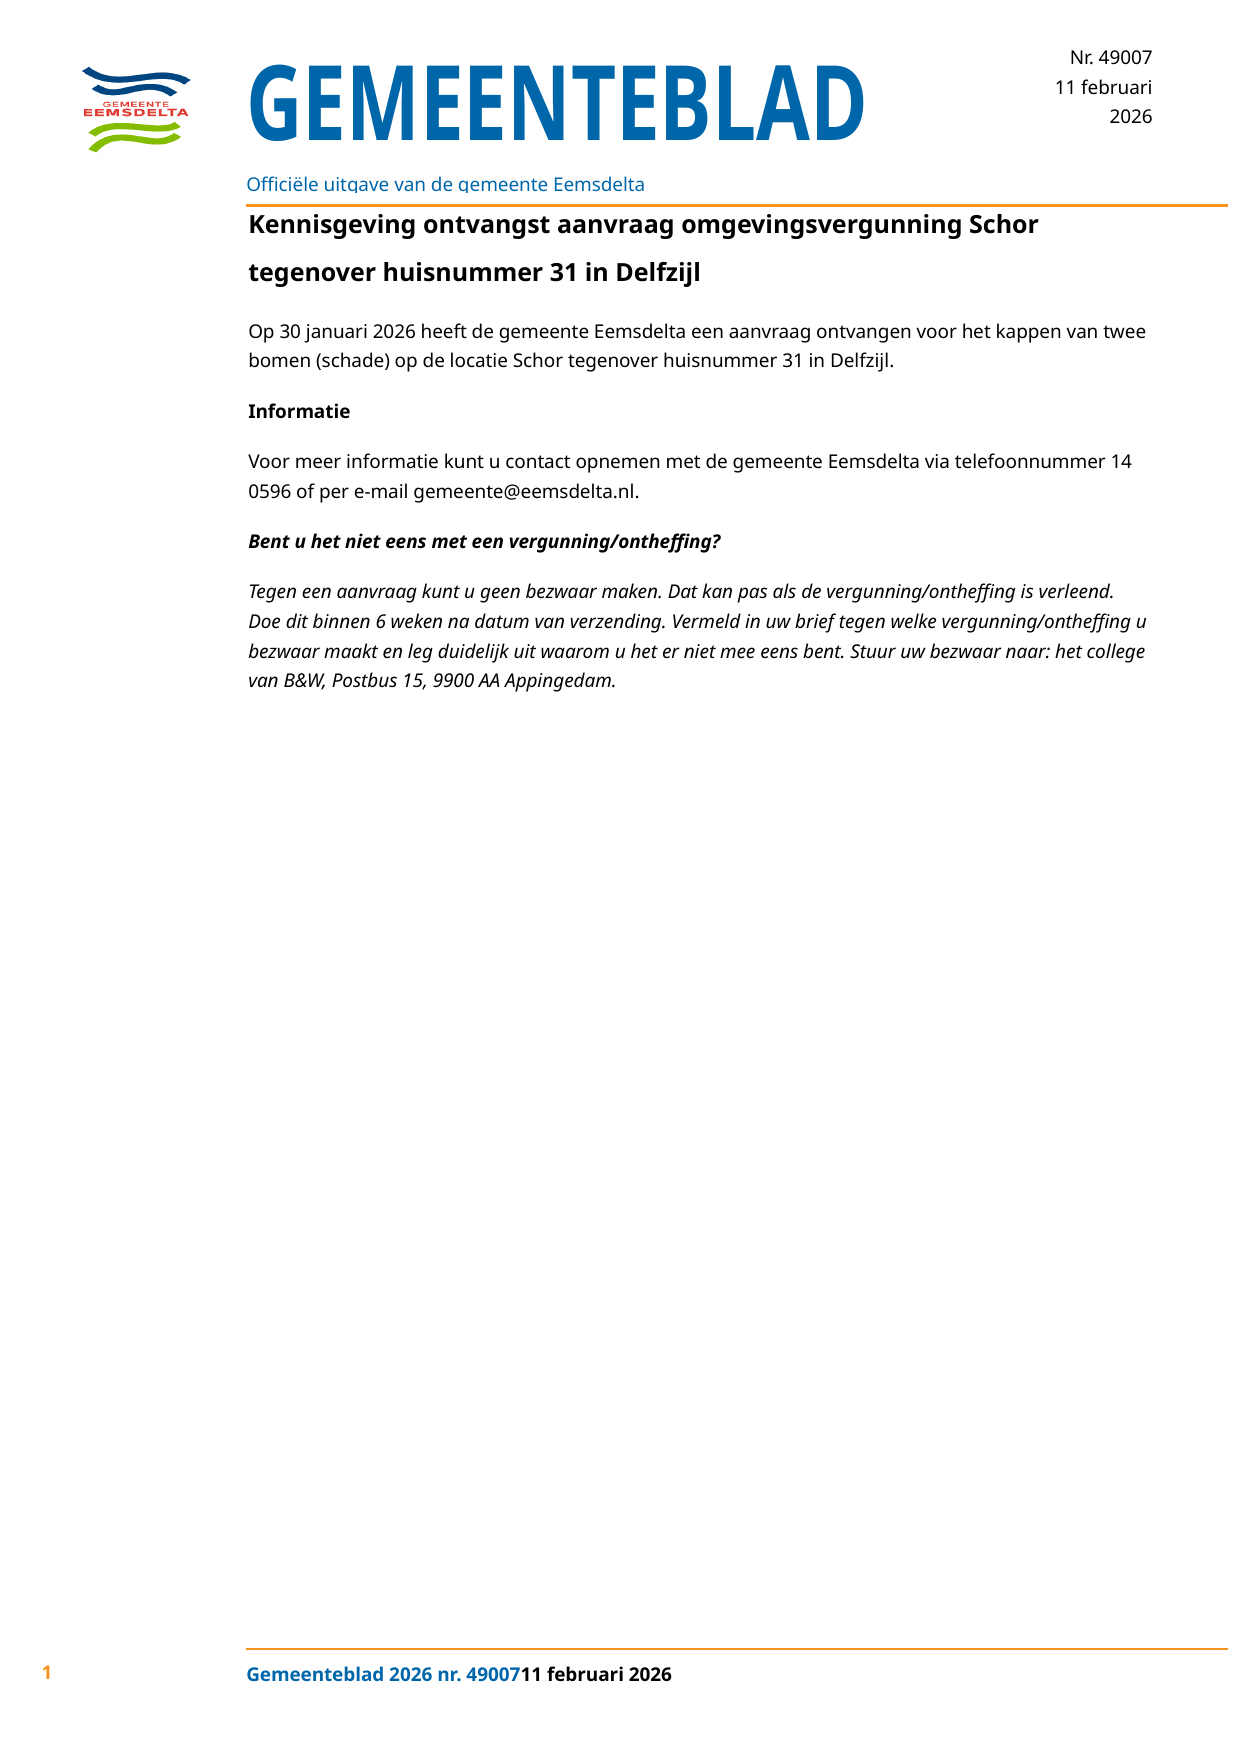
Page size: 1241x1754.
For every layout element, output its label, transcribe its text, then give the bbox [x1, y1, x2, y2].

text Tegen een aanvraag kunt u geen bezwaar maken. Dat kan pas als de vergunning/ontheffing is verleend. Doe dit binnen 6 weken na datum van verzending. Vermeld in uw brief tegen welke vergunning/ontheffing u bezwaar maakt en leg duidelijk uit waarom u het er niet mee eens bent. Stuur uw bezwaar naar: het college van B&W, Postbus 15, 9900 AA Appingedam. [248, 579, 1152, 693]
text Op 30 januari 2026 heeft de gemeente Eemsdelta een aanvraag ontvangen voor het kappen van twee bomen (schade) op de locatie Schor tegenover huisnummer 31 in Delfzijl. [248, 318, 1152, 373]
text Kennisgeving ontvangst aanvraag omgevingsvergunning Schor tegenover huisnummer 31 in Delfzijl [248, 207, 1152, 288]
text Informatie [248, 398, 1152, 424]
text Bent u het niet eens met een vergunning/ontheffing? [248, 528, 1152, 554]
text Voor meer informatie kunt u contact opnemen met de gemeente Eemsdelta via telefoonnummer 14 0596 of per e-mail gemeente@eemsdelta.nl. [248, 448, 1152, 504]
picture [41, 47, 231, 172]
